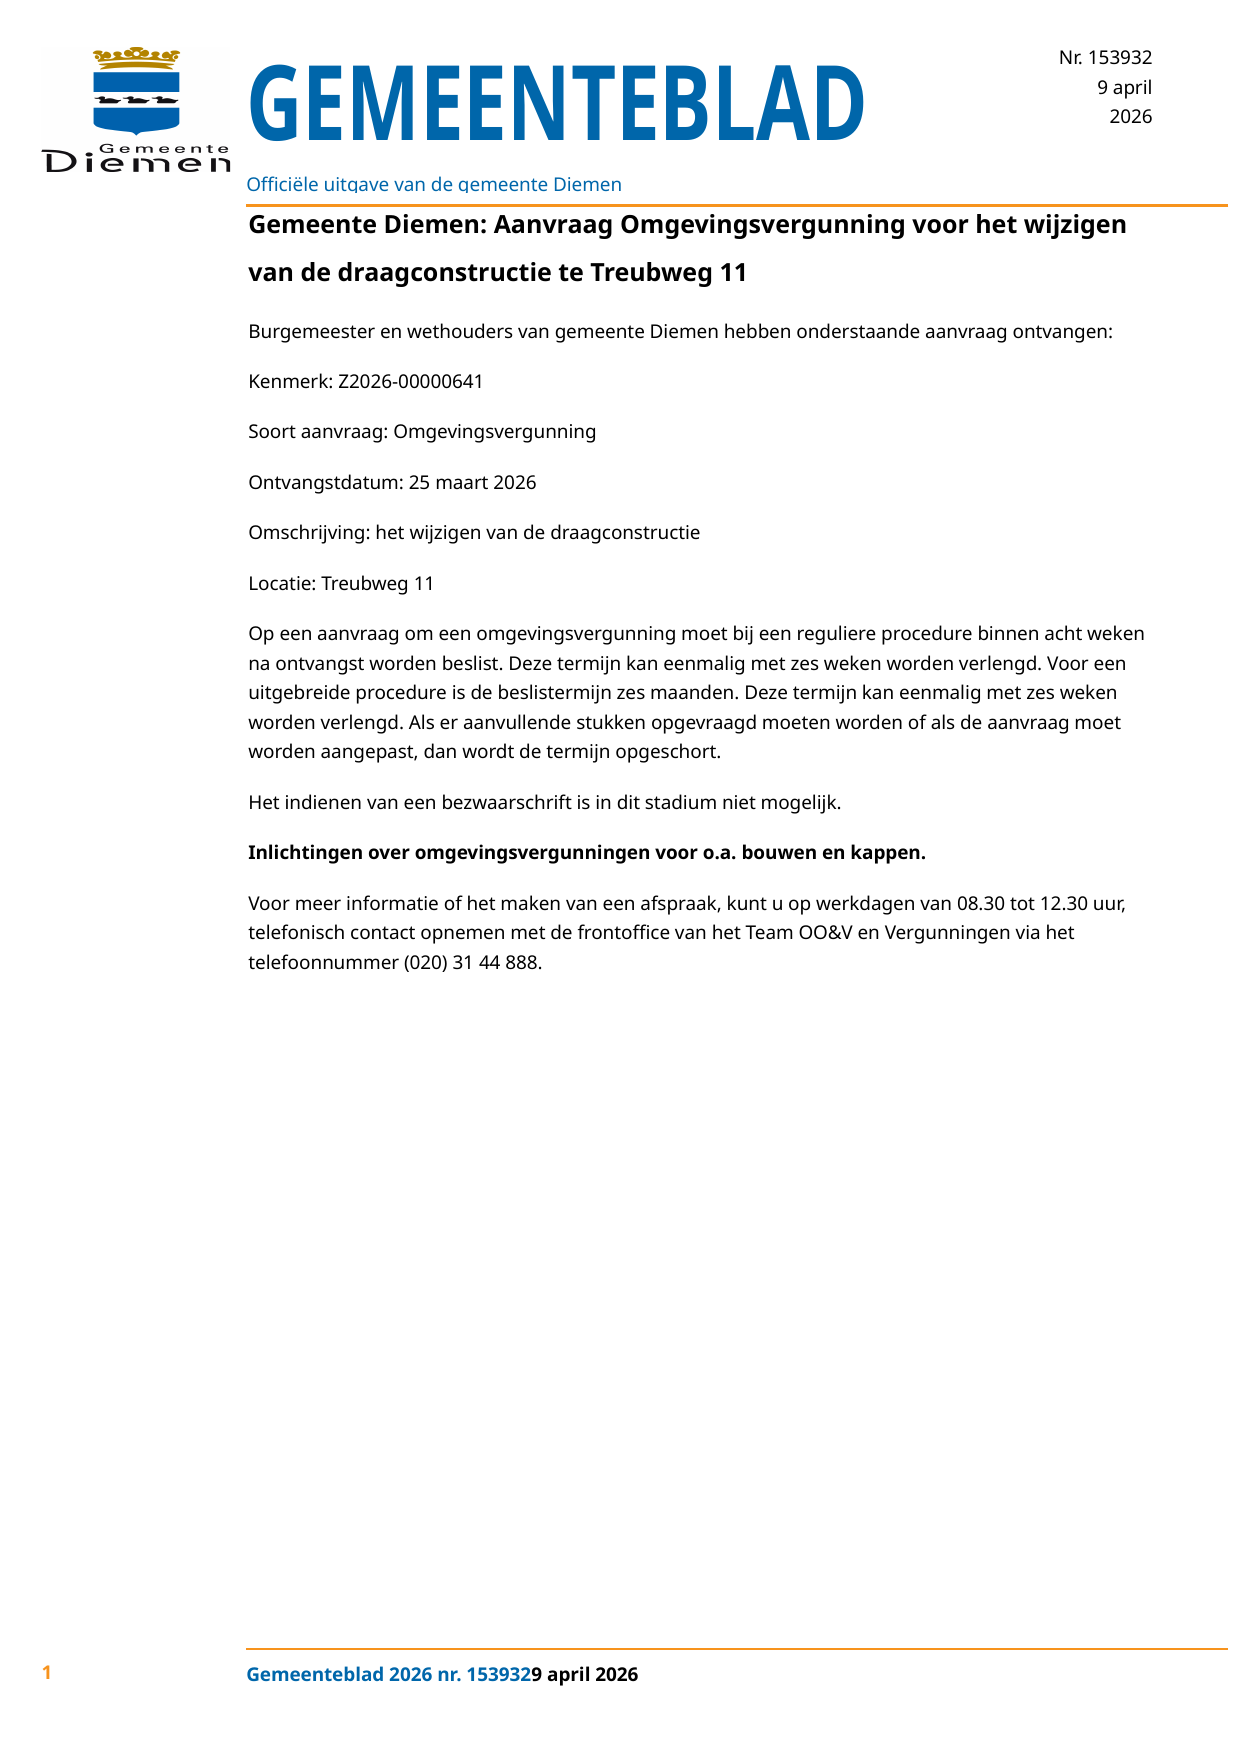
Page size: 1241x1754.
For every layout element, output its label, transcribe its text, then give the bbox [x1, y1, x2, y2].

text Burgemeester en wethouders van gemeente Diemen hebben onderstaande aanvraag ontvangen: [248, 318, 1152, 344]
text Op een aanvraag om een omgevingsvergunning moet bij een reguliere procedure binnen acht weken na ontvangst worden beslist. Deze termijn kan eenmalig met zes weken worden verlengd. Voor een uitgebreide procedure is de beslistermijn zes maanden. Deze termijn kan eenmalig met zes weken worden verlengd. Als er aanvullende stukken opgevraagd moeten worden of als de aanvraag moet worden aangepast, dan wordt de termijn opgeschort. [248, 620, 1152, 764]
text Voor meer informatie of het maken van een afspraak, kunt u op werkdagen van 08.30 tot 12.30 uur, telefonisch contact opnemen met de frontoffice van het Team OO&V en Vergunningen via het telefoonnummer (020) 31 44 888. [248, 890, 1152, 975]
text Inlichtingen over omgevingsvergunningen voor o.a. bouwen en kappen. [248, 839, 1152, 865]
text Soort aanvraag: Omgevingsvergunning [248, 419, 1152, 444]
text Locatie: Treubweg 11 [248, 570, 1152, 596]
text Ontvangstdatum: 25 maart 2026 [248, 469, 1152, 495]
picture [41, 47, 231, 172]
text Omschrijving: het wijzigen van de draagconstructie [248, 519, 1152, 545]
text Kenmerk: Z2026-00000641 [248, 368, 1152, 394]
text Het indienen van een bezwaarschrift is in dit stadium niet mogelijk. [248, 789, 1152, 815]
text Gemeente Diemen: Aanvraag Omgevingsvergunning voor het wijzigen van de draagconstructie te Treubweg 11 [248, 207, 1152, 288]
